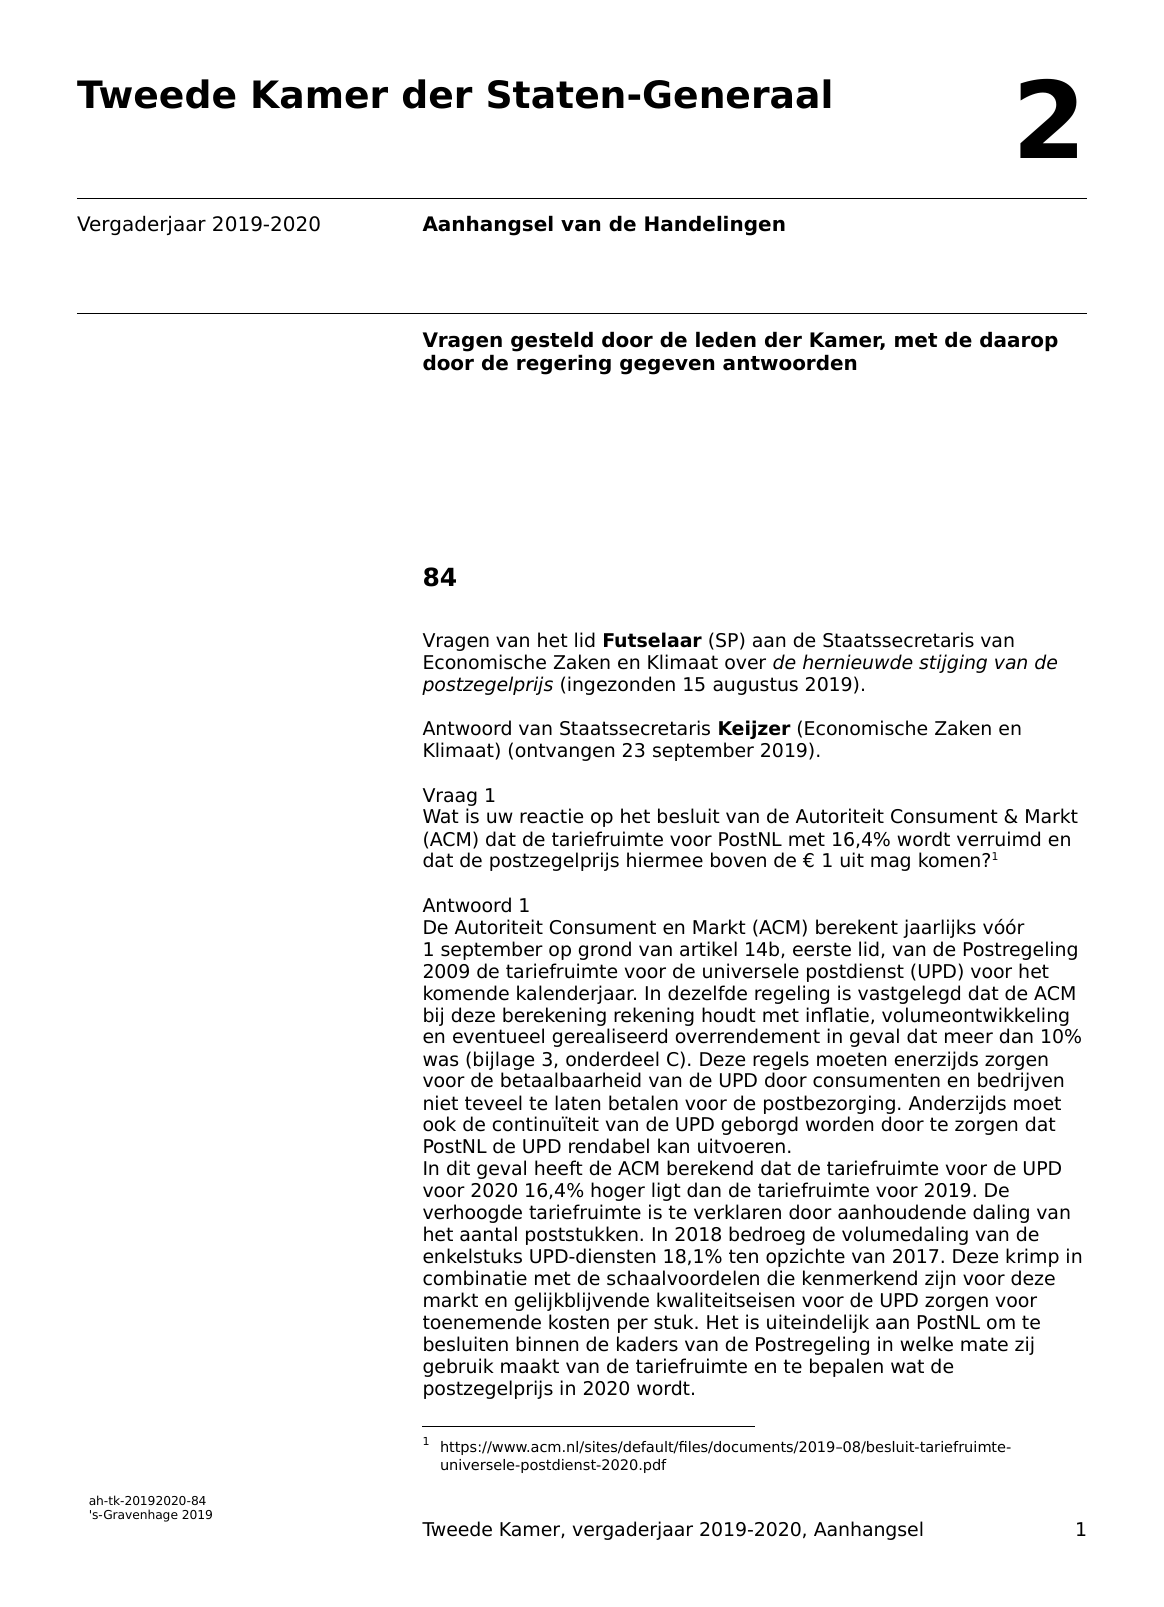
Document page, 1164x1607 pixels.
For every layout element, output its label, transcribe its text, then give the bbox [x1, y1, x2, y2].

text Antwoord 1 [422, 894, 1087, 917]
text Vraag 1 [422, 784, 1087, 806]
text Wat is uw reactie op het besluit van de Autoriteit Consument & Markt (ACM) dat de tariefruimte voor PostNL met 16,4% wordt verruimd en dat de postzegelprijs hiermee boven de € 1 uit mag komen? [422, 806, 1087, 872]
table_cell Vragen gesteld door de leden der Kamer, met de daarop door de regering gegeven antwoorden [422, 314, 1087, 375]
table_cell Vergaderjaar 2019-2020 [77, 199, 422, 313]
table_header Tweede Kamer der Staten-Generaal [77, 59, 886, 198]
text De Autoriteit Consument en Markt (ACM) berekent jaarlijks vóór 1 september op grond van artikel 14b, eerste lid, van de Postregeling 2009 de tariefruimte voor de universele postdienst (UPD) voor het komende kalenderjaar. In dezelfde regeling is vastgelegd dat de ACM bij deze berekening rekening houdt met inflatie, volumeontwikkeling en eventueel gerealiseerd overrendement in geval dat meer dan 10% was (bijlage 3, onderdeel C). Deze regels moeten enerzijds zorgen voor de betaalbaarheid van de UPD door consumenten en bedrijven niet teveel te laten betalen voor de postbezorging. Anderzijds moet ook de continuïteit van de UPD geborgd worden door te zorgen dat PostNL de UPD rendabel kan uitvoeren. [422, 917, 1087, 1158]
text In dit geval heeft de ACM berekend dat de tariefruimte voor de UPD voor 2020 16,4% hoger ligt dan de tariefruimte voor 2019. De verhoogde tariefruimte is te verklaren door aanhoudende daling van het aantal poststukken. In 2018 bedroeg de volumedaling van de enkelstuks UPD-diensten 18,1% ten opzichte van 2017. Deze krimp in combinatie met de schaalvoordelen die kenmerkend zijn voor deze markt en gelijkblijvende kwaliteitseisen voor de UPD zorgen voor toenemende kosten per stuk. Het is uiteindelijk aan PostNL om te besluiten binnen de kaders van de Postregeling in welke mate zij gebruik maakt van de tariefruimte en te bepalen wat de postzegelprijs in 2020 wordt. [422, 1158, 1087, 1400]
text Vragen van het lid Futselaar (SP) aan de Staatssecretaris van Economische Zaken en Klimaat over de hernieuwde stijging van de postzegelprijs (ingezonden 15 augustus 2019). [422, 630, 1087, 696]
table_header 2 [886, 59, 1087, 198]
text https://www.acm.nl/sites/default/files/documents/2019–08/besluit-tariefruimte-universele-postdienst-2020.pdf [422, 1435, 1087, 1474]
text Antwoord van Staatssecretaris Keijzer (Economische Zaken en Klimaat) (ontvangen 23 september 2019). [422, 718, 1087, 762]
table_cell Aanhangsel van de Handelingen [422, 199, 1087, 313]
text 84 [422, 563, 1087, 592]
table_cell [77, 314, 422, 375]
text ah-tk-20192020-84 [88, 1494, 323, 1508]
text 's-Gravenhage 2019 [88, 1508, 323, 1522]
